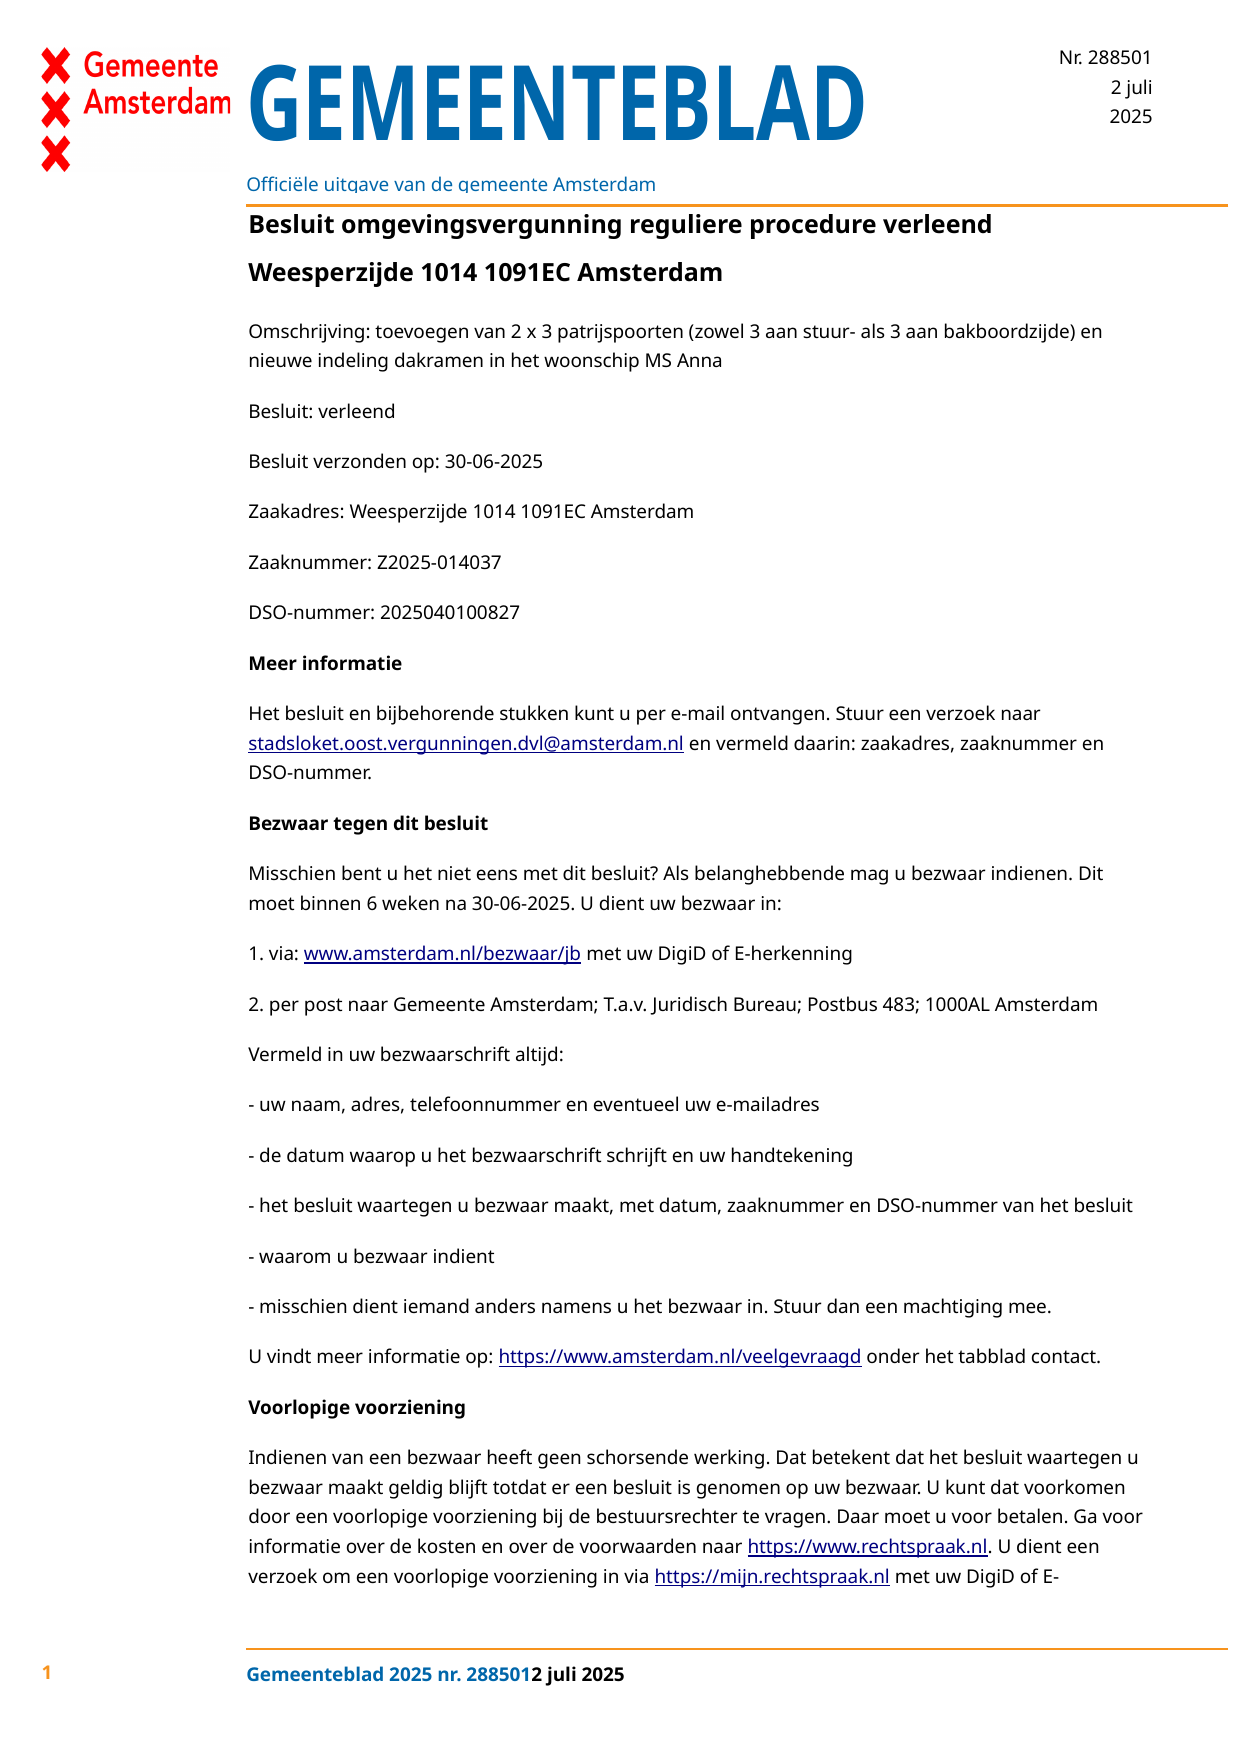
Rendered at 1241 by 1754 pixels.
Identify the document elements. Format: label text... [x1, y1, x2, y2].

text Bezwaar tegen dit besluit [248, 810, 1152, 836]
text Besluit: verleend [248, 398, 1152, 424]
text Meer informatie [248, 650, 1152, 676]
text Misschien bent u het niet eens met dit besluit? Als belanghebbende mag u bezwaar indienen. Dit moet binnen 6 weken na 30-06-2025. U dient uw bezwaar in: [248, 860, 1152, 916]
text 2. per post naar Gemeente Amsterdam; T.a.v. Juridisch Bureau; Postbus 483; 1000AL Amsterdam [248, 991, 1152, 1017]
picture [41, 47, 231, 172]
text DSO-nummer: 2025040100827 [248, 599, 1152, 625]
text Besluit omgevingsvergunning reguliere procedure verleend Weesperzijde 1014 1091EC Amsterdam [248, 207, 1152, 288]
text U vindt meer informatie op: https://www.amsterdam.nl/veelgevraagd onder het tabblad contact. [248, 1344, 1152, 1369]
text - waarom u bezwaar indient [248, 1243, 1152, 1269]
text Omschrijving: toevoegen van 2 x 3 patrijspoorten (zowel 3 aan stuur- als 3 aan bakboordzijde) en nieuwe indeling dakramen in het woonschip MS Anna [248, 318, 1152, 373]
text Besluit verzonden op: 30-06-2025 [248, 448, 1152, 474]
text - misschien dient iemand anders namens u het bezwaar in. Stuur dan een machtiging mee. [248, 1293, 1152, 1319]
text - de datum waarop u het bezwaarschrift schrijft en uw handtekening [248, 1142, 1152, 1168]
text Indienen van een bezwaar heeft geen schorsende werking. Dat betekent dat het besluit waartegen u bezwaar maakt geldig blijft totdat er een besluit is genomen op uw bezwaar. U kunt dat voorkomen door een voorlopige voorziening bij de bestuursrechter te vragen. Daar moet u voor betalen. Ga voor informatie over de kosten en over de voorwaarden naar https://www.rechtspraak.nl. U dient een verzoek om een voorlopige voorziening in via https://mijn.rechtspraak.nl met uw DigiD of E- [248, 1444, 1152, 1589]
text - uw naam, adres, telefoonnummer en eventueel uw e-mailadres [248, 1092, 1152, 1117]
text Zaaknummer: Z2025-014037 [248, 549, 1152, 575]
text Voorlopige voorziening [248, 1394, 1152, 1420]
text Zaakadres: Weesperzijde 1014 1091EC Amsterdam [248, 499, 1152, 524]
text Het besluit en bijbehorende stukken kunt u per e-mail ontvangen. Stuur een verzoek naar stadsloket.oost.vergunningen.dvl@amsterdam.nl en vermeld daarin: zaakadres, zaaknummer en DSO-nummer. [248, 700, 1152, 785]
text 1. via: www.amsterdam.nl/bezwaar/jb met uw DigiD of E-herkenning [248, 940, 1152, 966]
text - het besluit waartegen u bezwaar maakt, met datum, zaaknummer en DSO-nummer van het besluit [248, 1192, 1152, 1218]
text Vermeld in uw bezwaarschrift altijd: [248, 1041, 1152, 1067]
